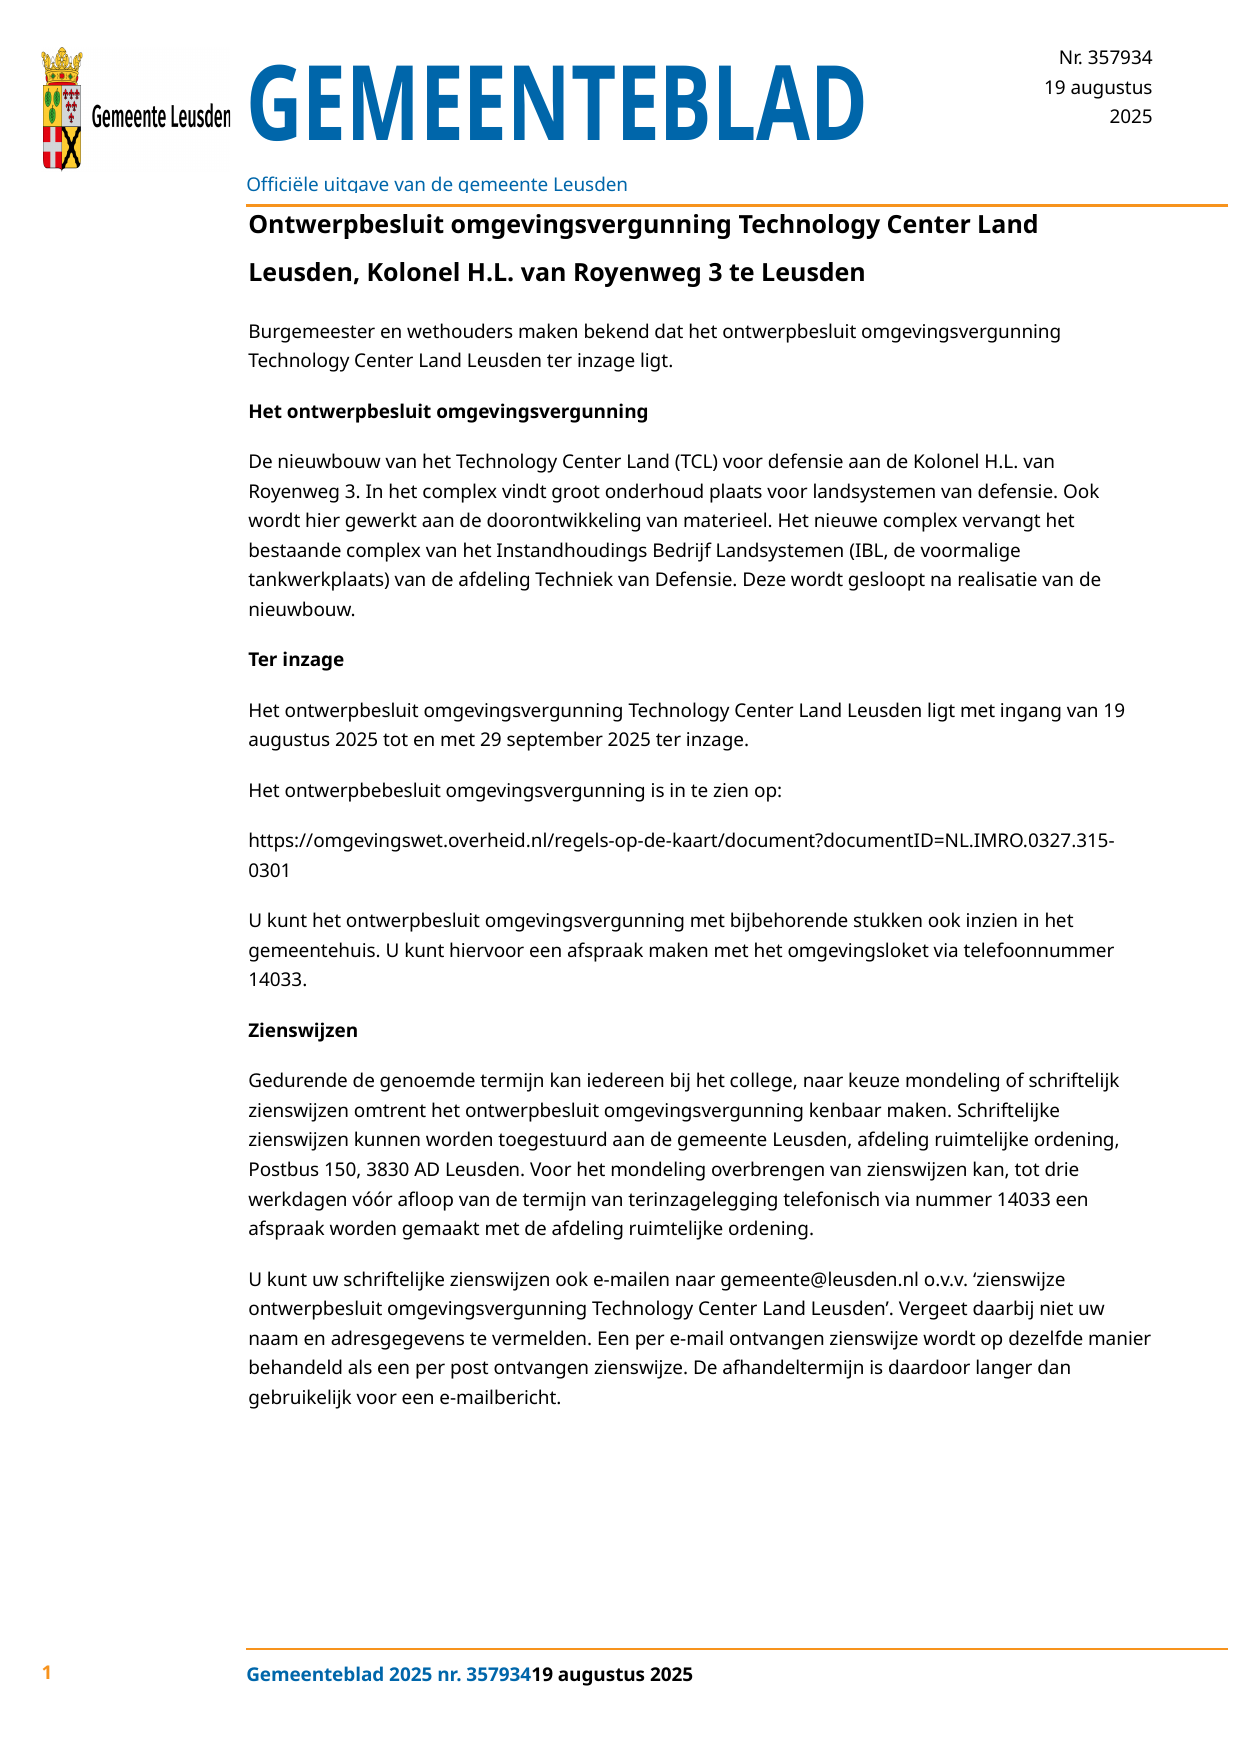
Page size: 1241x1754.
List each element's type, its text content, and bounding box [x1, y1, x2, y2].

text Zienswijzen [248, 1017, 1152, 1043]
text Het ontwerpbesluit omgevingsvergunning [248, 398, 1152, 424]
text Het ontwerpbebesluit omgevingsvergunning is in te zien op: [248, 777, 1152, 803]
text Ter inzage [248, 647, 1152, 672]
text Ontwerpbesluit omgevingsvergunning Technology Center Land Leusden, Kolonel H.L. van Royenweg 3 te Leusden [248, 207, 1152, 288]
text Gedurende de genoemde termijn kan iedereen bij het college, naar keuze mondeling of schriftelijk zienswijzen omtrent het ontwerpbesluit omgevingsvergunning kenbaar maken. Schriftelijke zienswijzen kunnen worden toegestuurd aan de gemeente Leusden, afdeling ruimtelijke ordening, Postbus 150, 3830 AD Leusden. Voor het mondeling overbrengen van zienswijzen kan, tot drie werkdagen vóór afloop van de termijn van terinzagelegging telefonisch via nummer 14033 een afspraak worden gemaakt met de afdeling ruimtelijke ordening. [248, 1067, 1152, 1241]
text Het ontwerpbesluit omgevingsvergunning Technology Center Land Leusden ligt met ingang van 19 augustus 2025 tot en met 29 september 2025 ter inzage. [248, 697, 1152, 752]
picture [41, 47, 231, 172]
text U kunt het ontwerpbesluit omgevingsvergunning met bijbehorende stukken ook inzien in het gemeentehuis. U kunt hiervoor een afspraak maken met het omgevingsloket via telefoonnummer 14033. [248, 907, 1152, 992]
text https://omgevingswet.overheid.nl/regels-op-de-kaart/document?documentID=NL.IMRO.0327.315-0301 [248, 827, 1152, 883]
text De nieuwbouw van het Technology Center Land (TCL) voor defensie aan de Kolonel H.L. van Royenweg 3. In het complex vindt groot onderhoud plaats voor landsystemen van defensie. Ook wordt hier gewerkt aan de doorontwikkeling van materieel. Het nieuwe complex vervangt het bestaande complex van het Instandhoudings Bedrijf Landsystemen (IBL, de voormalige tankwerkplaats) van de afdeling Techniek van Defensie. Deze wordt gesloopt na realisatie van de nieuwbouw. [248, 448, 1152, 622]
text Burgemeester en wethouders maken bekend dat het ontwerpbesluit omgevingsvergunning Technology Center Land Leusden ter inzage ligt. [248, 318, 1152, 373]
text U kunt uw schriftelijke zienswijzen ook e-mailen naar gemeente@leusden.nl o.v.v. ‘zienswijze ontwerpbesluit omgevingsvergunning Technology Center Land Leusden’. Vergeet daarbij niet uw naam en adresgegevens te vermelden. Een per e-mail ontvangen zienswijze wordt op dezelfde manier behandeld als een per post ontvangen zienswijze. De afhandeltermijn is daardoor langer dan gebruikelijk voor een e-mailbericht. [248, 1266, 1152, 1410]
